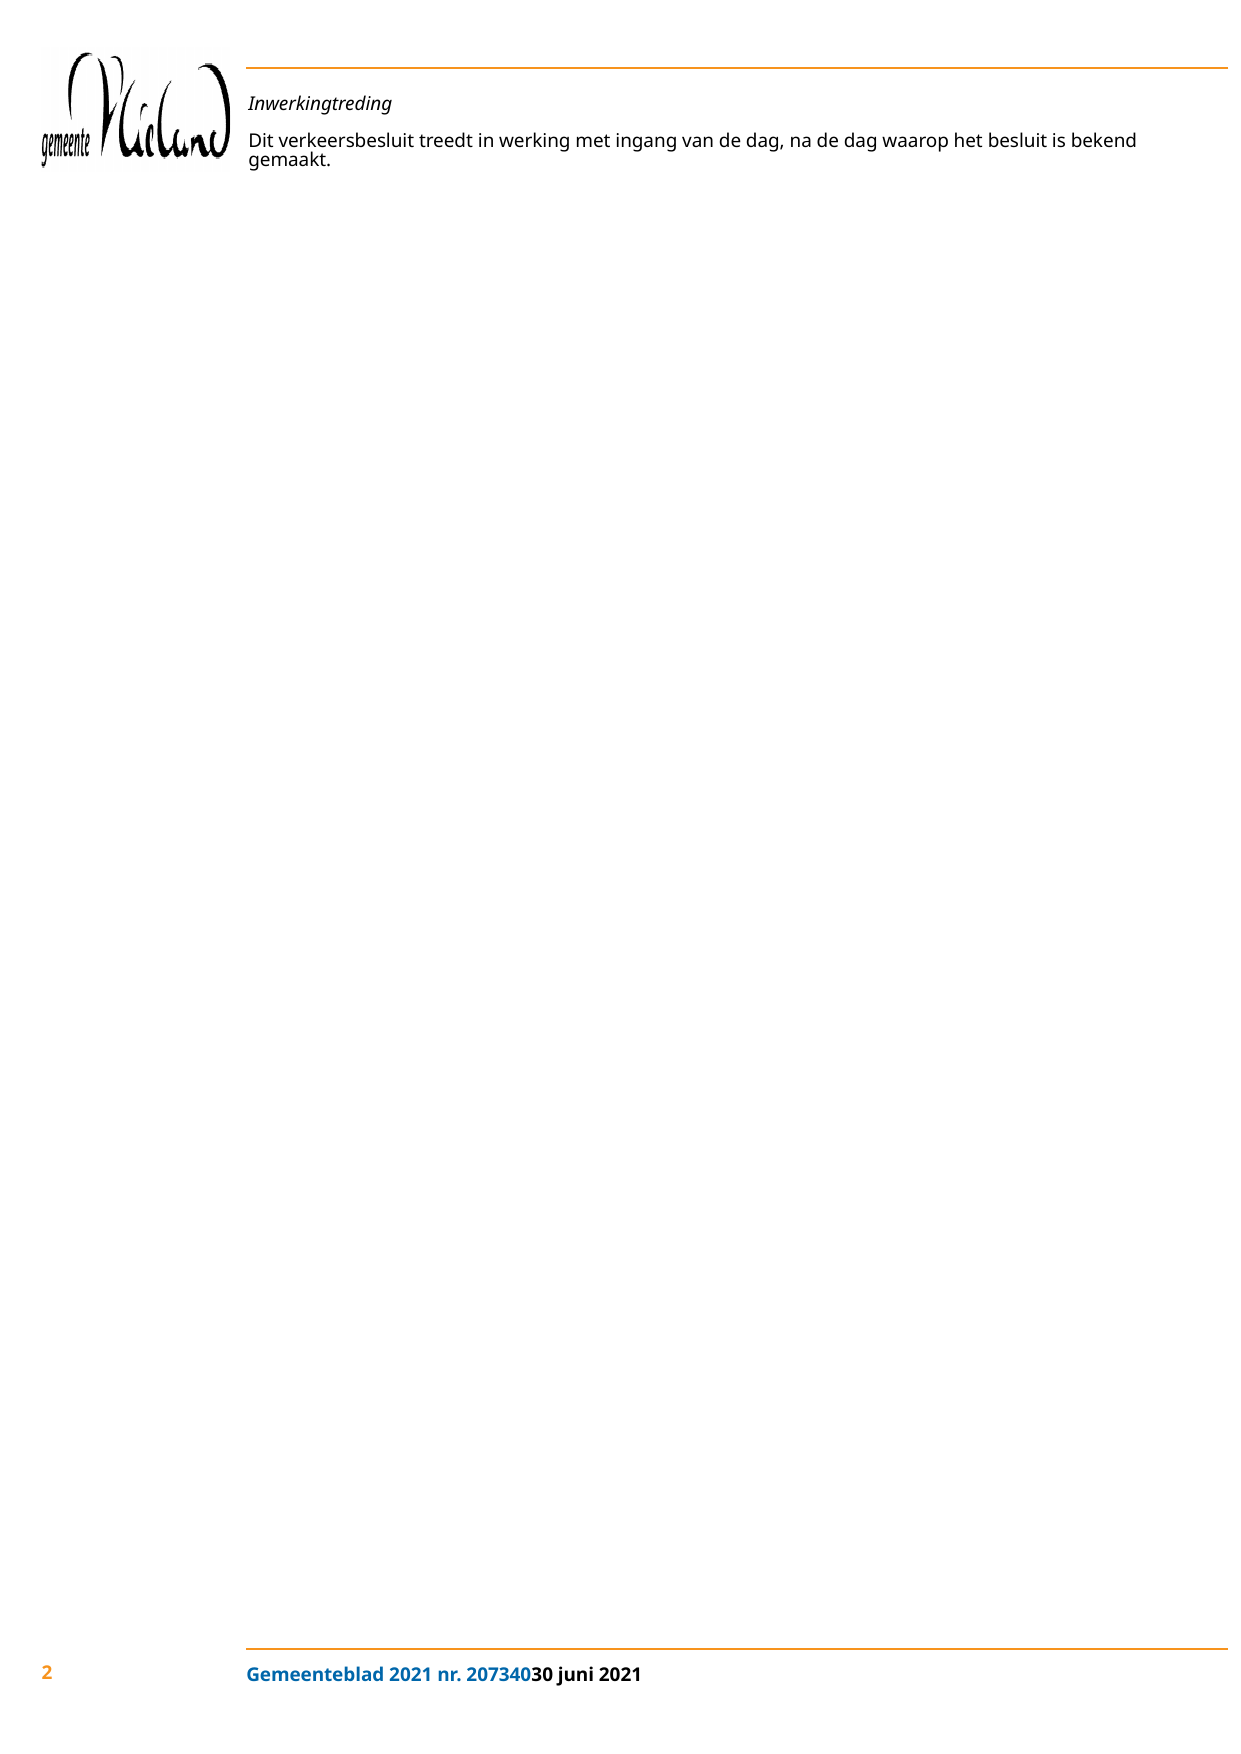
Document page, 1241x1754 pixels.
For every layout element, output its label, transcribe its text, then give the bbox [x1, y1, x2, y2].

text Dit verkeersbesluit treedt in werking met ingang van de dag, na de dag waarop het besluit is bekend gemaakt. [248, 132, 1152, 170]
picture [41, 47, 231, 172]
text Inwerkingtreding [248, 95, 1152, 114]
